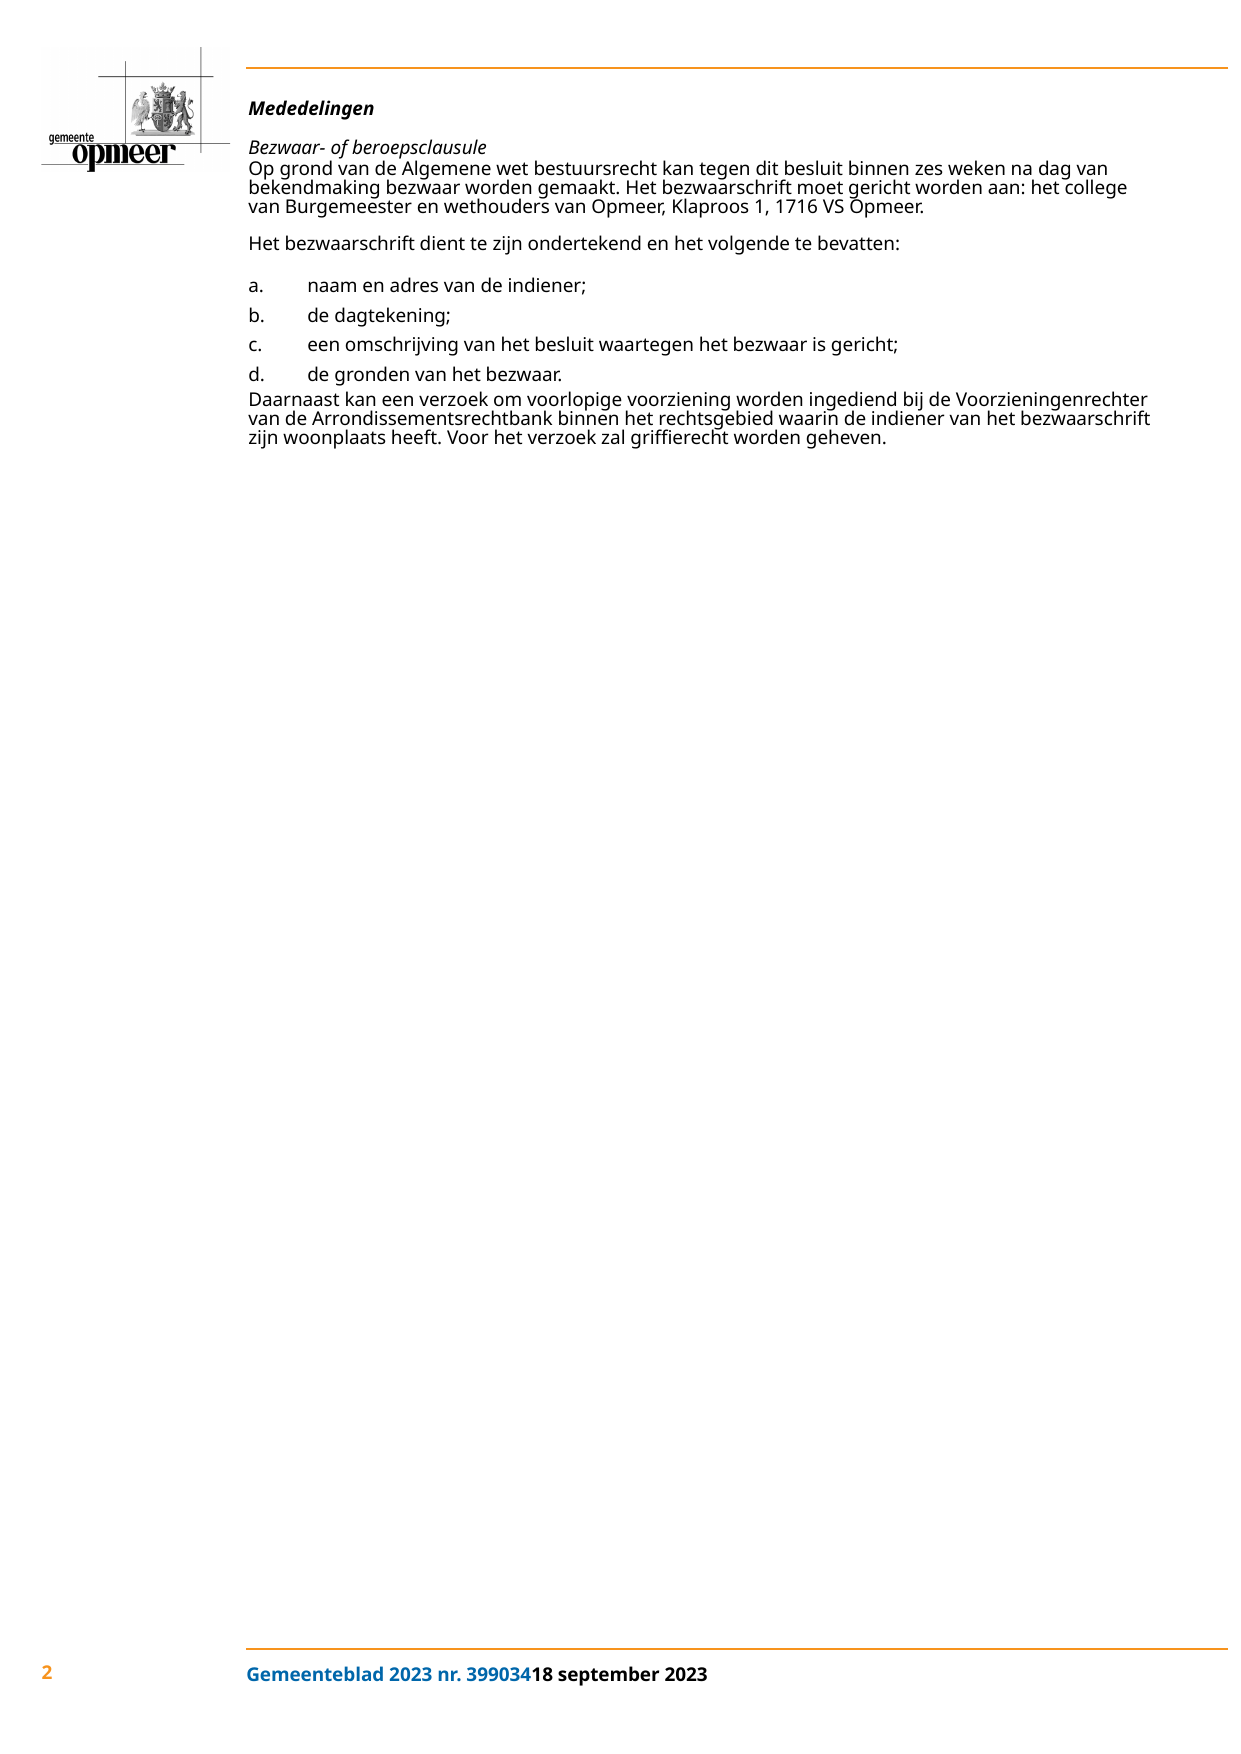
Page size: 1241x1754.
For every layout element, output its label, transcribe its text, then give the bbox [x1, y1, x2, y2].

text Bezwaar- of beroepsclausule [248, 134, 1152, 160]
text Het bezwaarschrift dient te zijn ondertekend en het volgende te bevatten: [248, 235, 1152, 254]
list de dagtekening; [248, 302, 1152, 328]
list een omschrijving van het besluit waartegen het bezwaar is gericht; [248, 331, 1152, 357]
text Op grond van de Algemene wet bestuursrecht kan tegen dit besluit binnen zes weken na dag van bekendmaking bezwaar worden gemaakt. Het bezwaarschrift moet gericht worden aan: het college van Burgemeester en wethouders van Opmeer, Klaproos 1, 1716 VS Opmeer. [248, 160, 1152, 218]
text Mededelingen [248, 95, 1152, 121]
list de gronden van het bezwaar. [248, 361, 1152, 387]
list naam en adres van de indiener; [248, 272, 1152, 298]
picture [41, 47, 231, 172]
text Daarnaast kan een verzoek om voorlopige voorziening worden ingediend bij de Voorzieningenrechter van de Arrondissementsrechtbank binnen het rechtsgebied waarin de indiener van het bezwaarschrift zijn woonplaats heeft. Voor het verzoek zal griffierecht worden geheven. [248, 391, 1152, 448]
